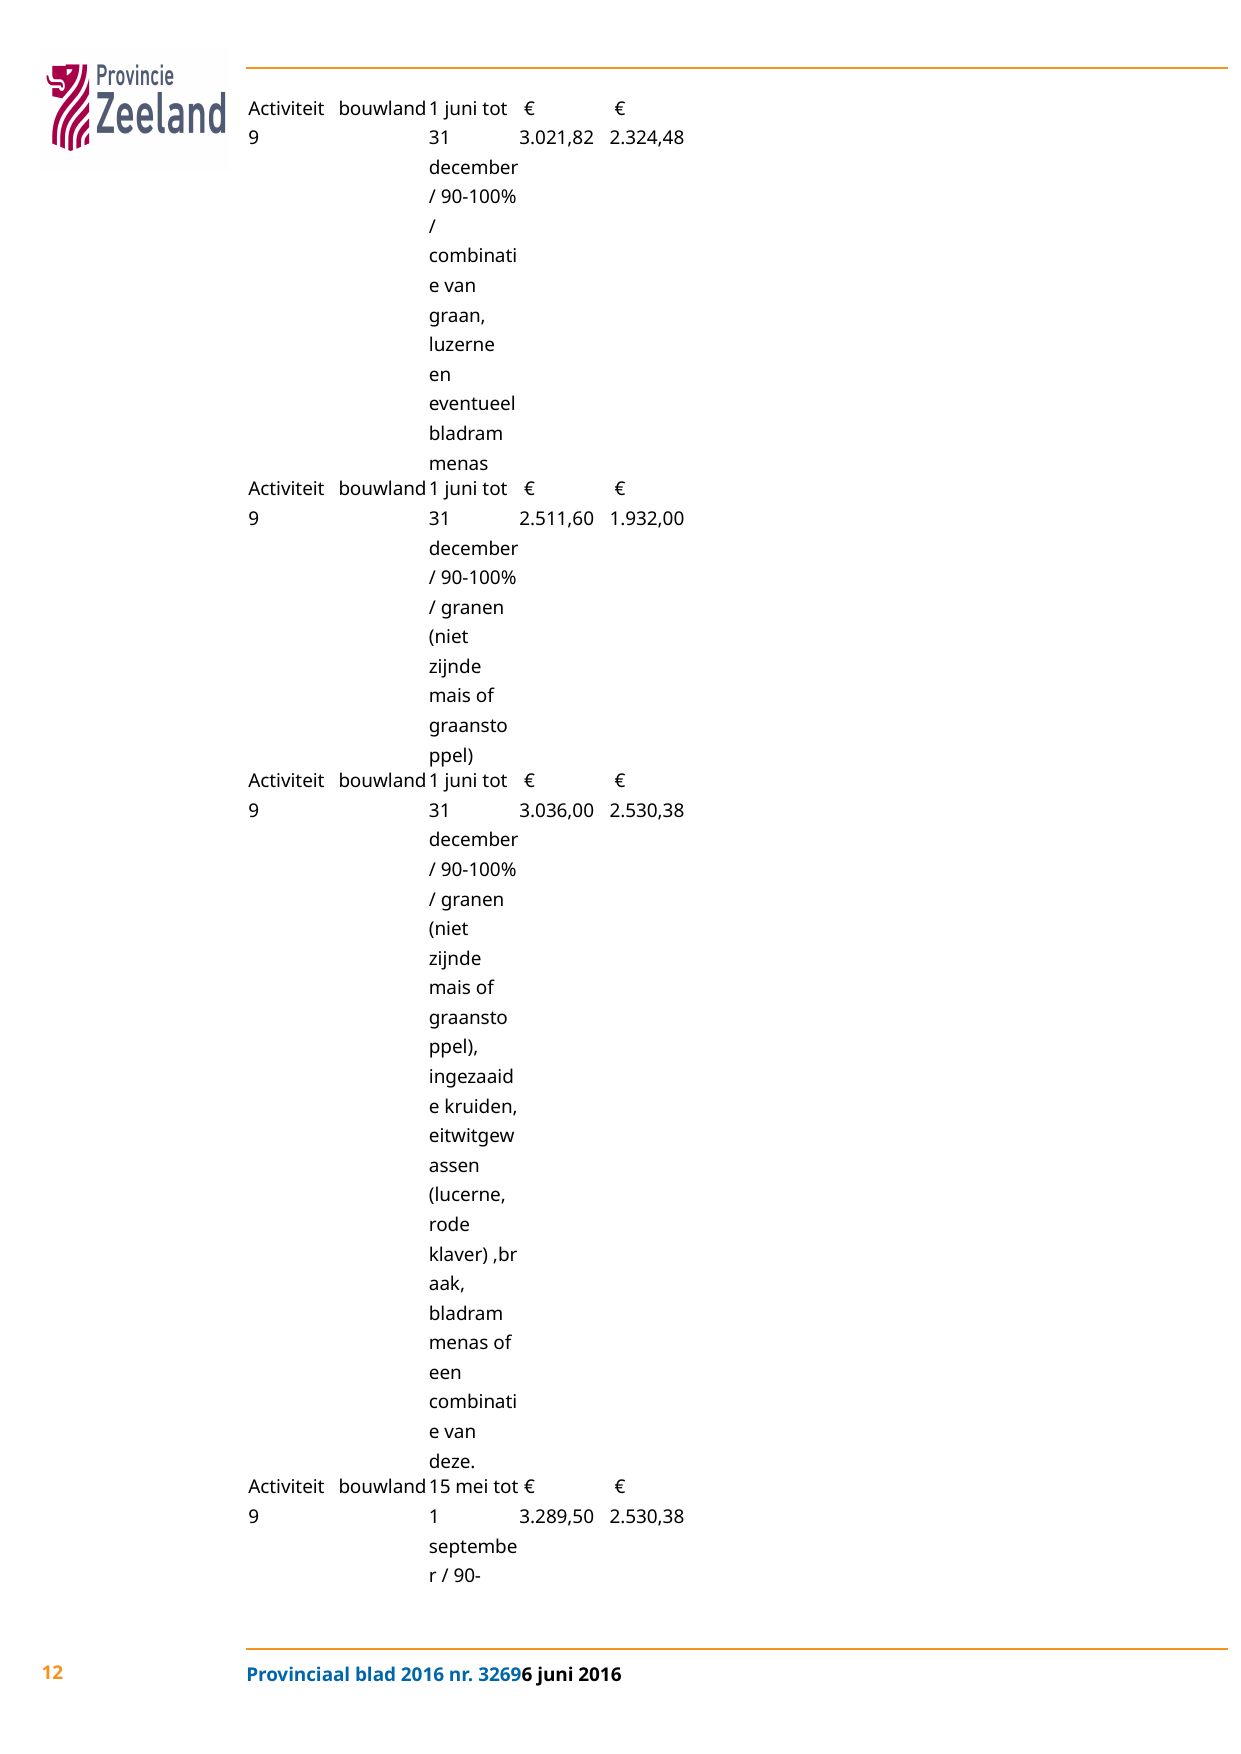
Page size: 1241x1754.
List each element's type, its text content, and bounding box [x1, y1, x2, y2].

table_cell bouwland [338, 1474, 429, 1588]
table_cell Activiteit 9 [248, 768, 338, 1474]
table_cell bouwland [338, 95, 429, 476]
table_cell Activiteit 9 [248, 95, 338, 476]
table_cell € 1.932,00 [609, 476, 700, 767]
table_cell € 2.530,38 [609, 768, 700, 1474]
table_cell 1 juni tot 31 december / 90-100% / granen (niet zijnde mais of graanstoppel) [429, 476, 519, 767]
table_cell 15 mei tot 1 september / 90- [429, 1474, 519, 1588]
table_cell 1 juni tot 31 december / 90-100% / combinatie van graan, luzerne en eventueel bladrammenas [429, 95, 519, 476]
table_cell bouwland [338, 768, 429, 1474]
table_cell € 2.324,48 [609, 95, 700, 476]
table_cell Activiteit 9 [248, 1474, 338, 1588]
table_cell € 3.289,50 [519, 1474, 609, 1588]
picture [41, 47, 231, 172]
table_cell € 3.021,82 [519, 95, 609, 476]
table_cell Activiteit 9 [248, 476, 338, 767]
table_cell € 3.036,00 [519, 768, 609, 1474]
table_cell € 2.511,60 [519, 476, 609, 767]
table_cell € 2.530,38 [609, 1474, 700, 1588]
table_cell 1 juni tot 31 december / 90-100% / granen (niet zijnde mais of graanstoppel), ingezaaide kruiden, eitwitgewassen (lucerne, rode klaver) ,braak, bladrammenas of een combinatie van deze. [429, 768, 519, 1474]
table_cell bouwland [338, 476, 429, 767]
